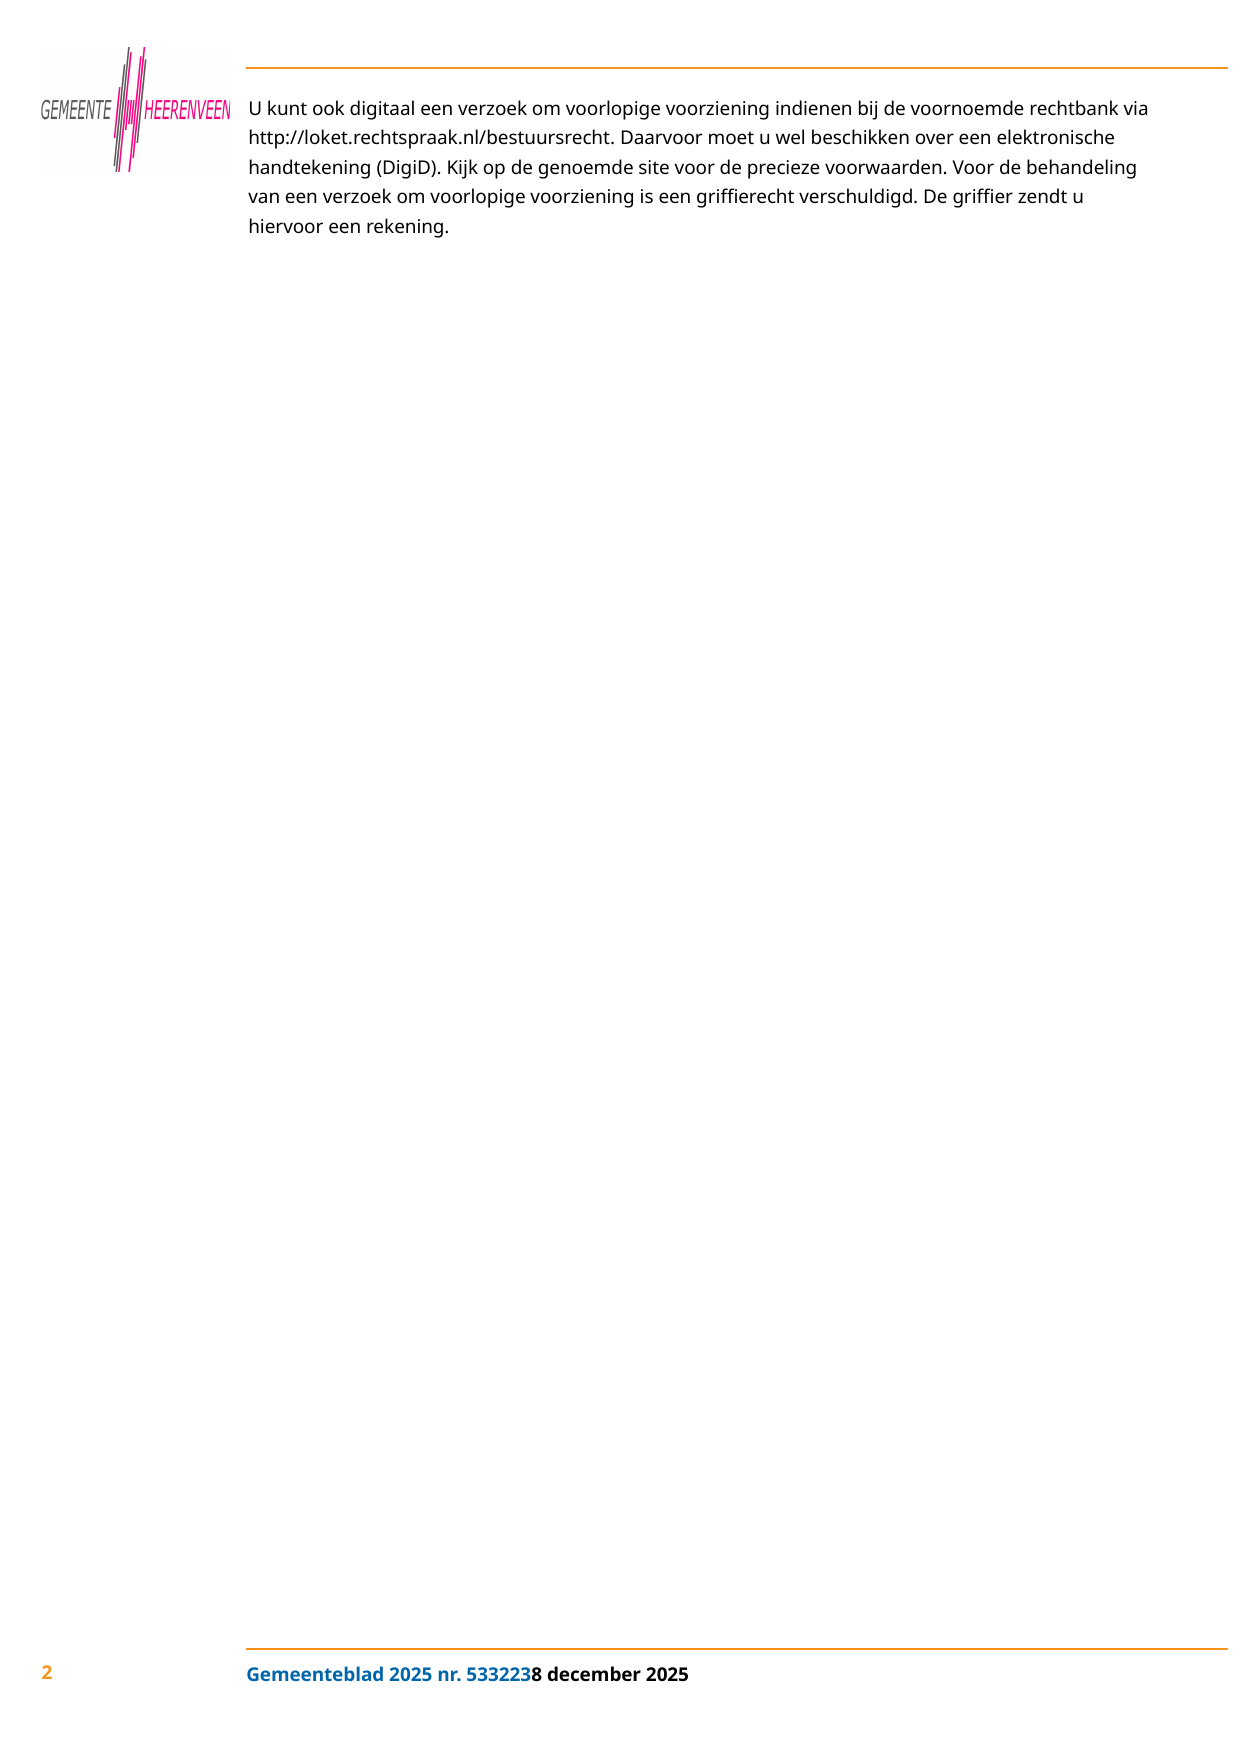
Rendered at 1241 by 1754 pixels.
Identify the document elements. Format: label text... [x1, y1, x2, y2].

picture [41, 47, 231, 172]
text U kunt ook digitaal een verzoek om voorlopige voorziening indienen bij de voornoemde rechtbank via http://loket.rechtspraak.nl/bestuursrecht. Daarvoor moet u wel beschikken over een elektronische handtekening (DigiD). Kijk op de genoemde site voor de precieze voorwaarden. Voor de behandeling van een verzoek om voorlopige voorziening is een griffierecht verschuldigd. De griffier zendt u hiervoor een rekening. [248, 95, 1152, 239]
